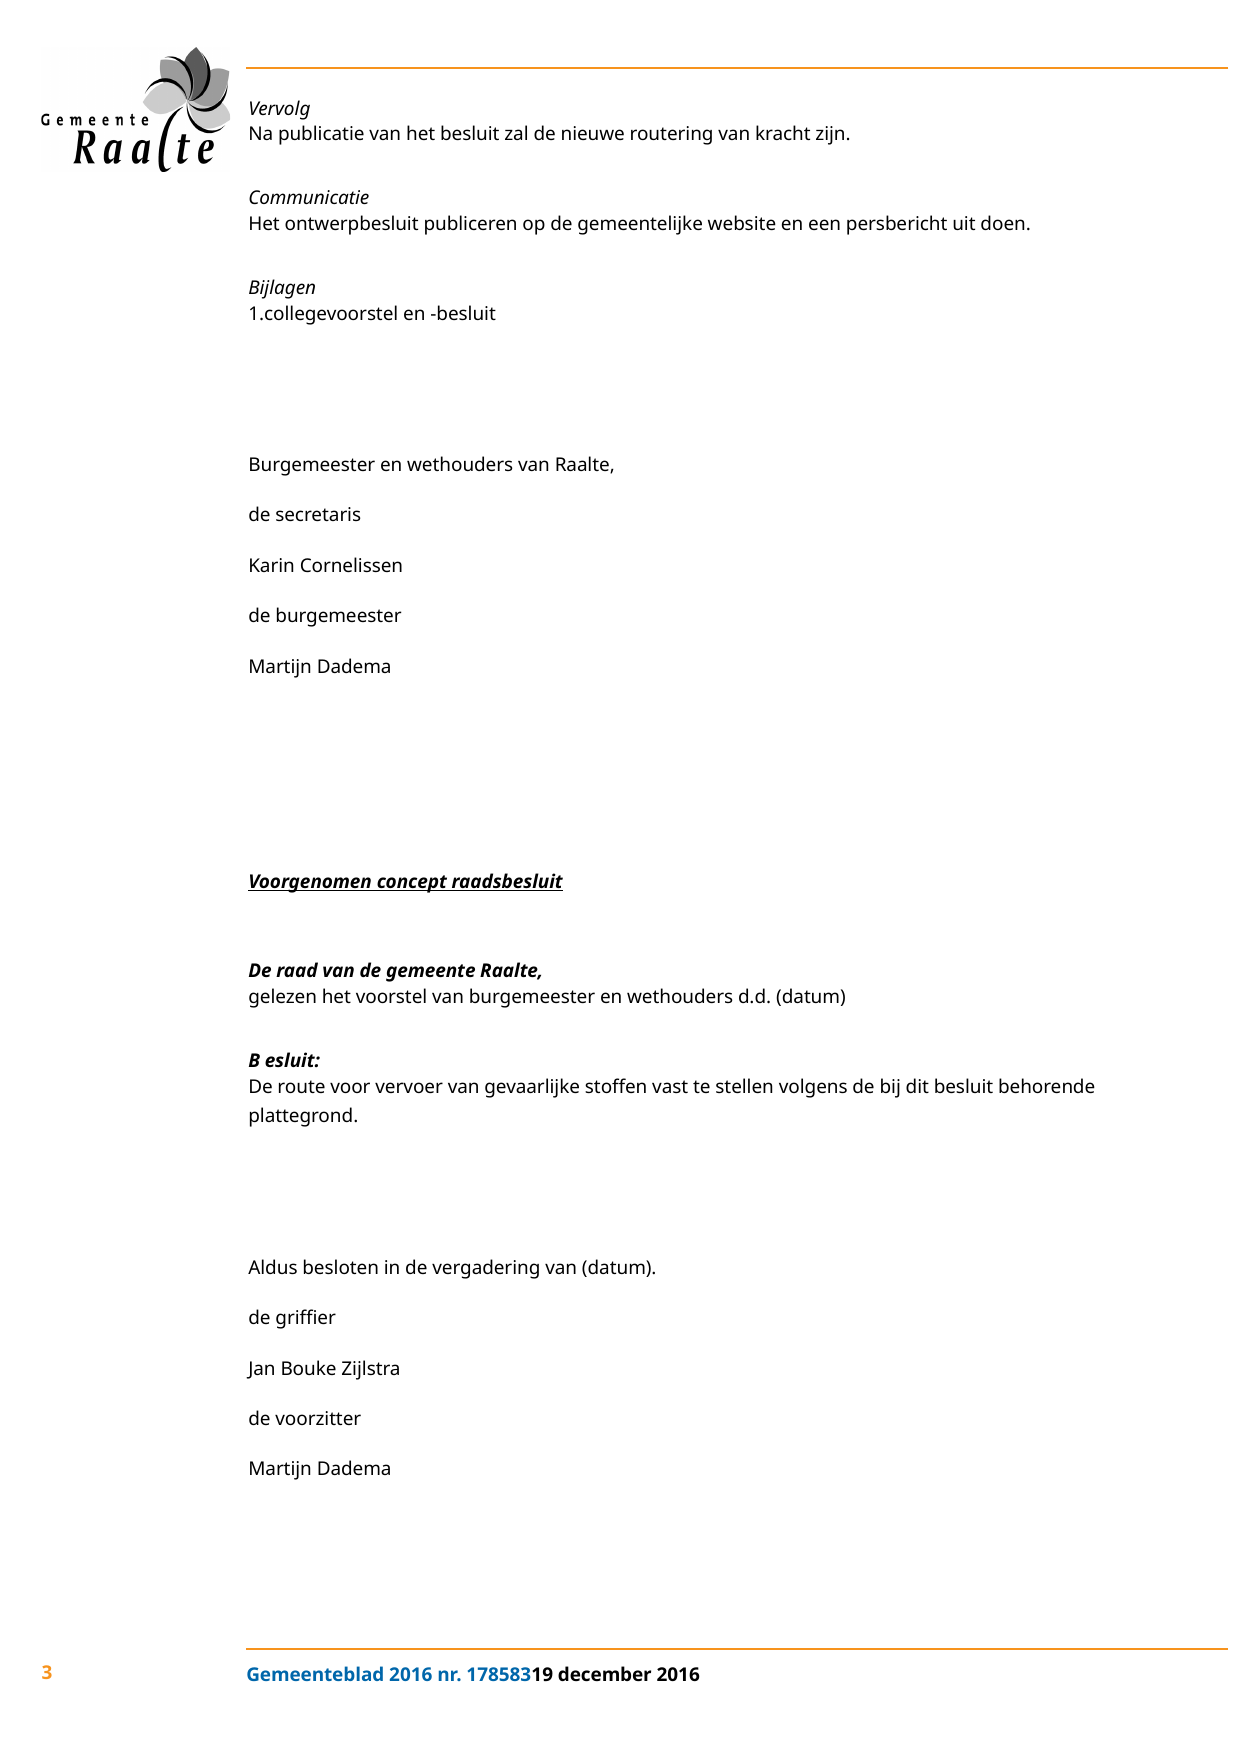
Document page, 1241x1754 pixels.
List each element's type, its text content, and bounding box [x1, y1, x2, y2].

text de secretaris [248, 502, 1152, 527]
text 1.collegevoorstel en -besluit [248, 300, 1152, 326]
text Martijn Dadema [248, 653, 1152, 678]
text B esluit: [248, 1047, 1152, 1073]
text Jan Bouke Zijlstra [248, 1355, 1152, 1381]
text de burgemeester [248, 602, 1152, 628]
text Karin Cornelissen [248, 552, 1152, 578]
text Burgemeester en wethouders van Raalte, [248, 451, 1152, 477]
text Vervolg [248, 95, 1152, 121]
text Voorgenomen concept raadsbesluit [248, 868, 1152, 894]
text de griffier [248, 1304, 1152, 1330]
text De route voor vervoer van gevaarlijke stoffen vast te stellen volgens de bij dit besluit behorende plattegrond. [248, 1073, 1152, 1128]
text Na publicatie van het besluit zal de nieuwe routering van kracht zijn. [248, 121, 1152, 146]
text de voorzitter [248, 1405, 1152, 1431]
text Communicatie [248, 184, 1152, 210]
text Aldus besloten in de vergadering van (datum). [248, 1254, 1152, 1280]
text Het ontwerpbesluit publiceren op de gemeentelijke website en een persbericht uit doen. [248, 210, 1152, 236]
text De raad van de gemeente Raalte, [248, 958, 1152, 983]
text gelezen het voorstel van burgemeester en wethouders d.d. (datum) [248, 983, 1152, 1009]
picture [41, 47, 231, 172]
text Bijlagen [248, 274, 1152, 300]
text Martijn Dadema [248, 1456, 1152, 1481]
